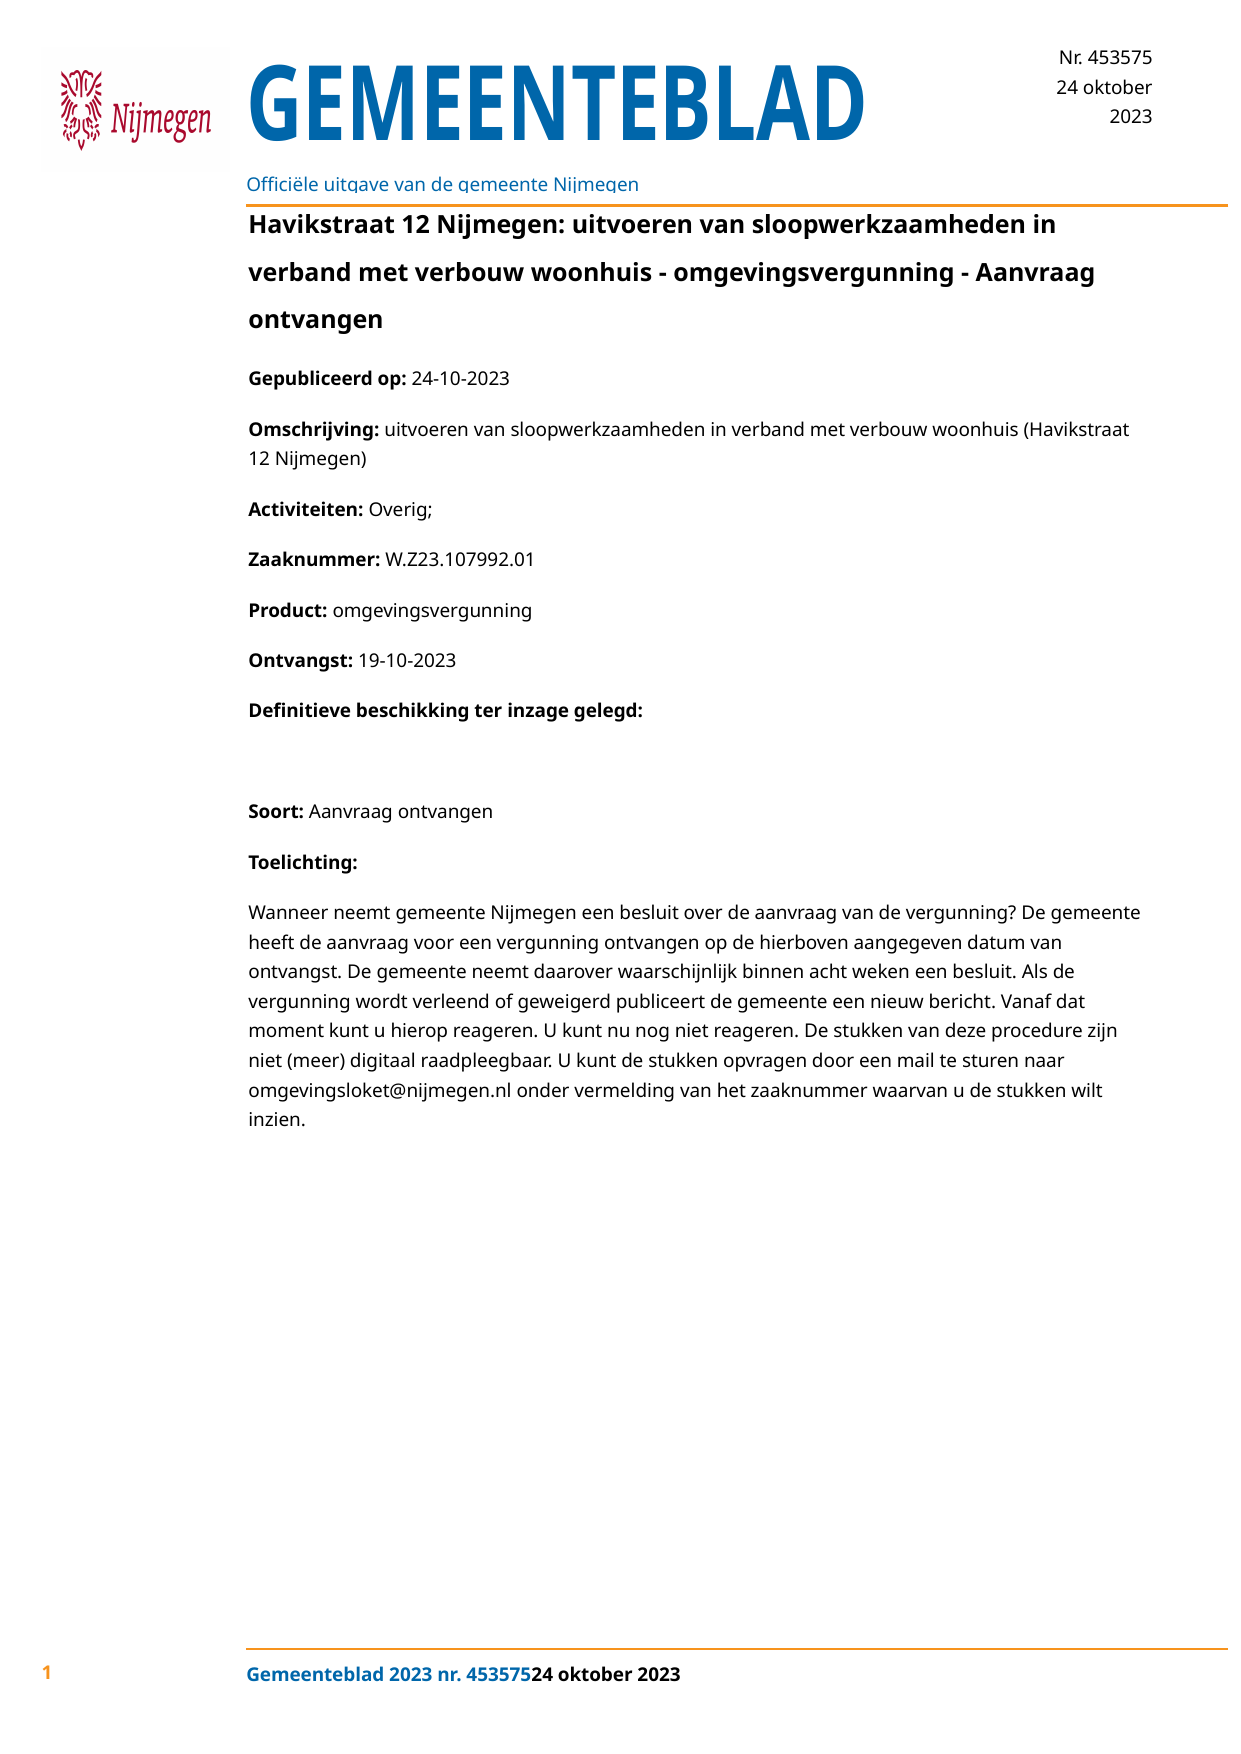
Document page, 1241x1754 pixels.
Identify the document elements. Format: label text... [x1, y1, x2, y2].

text Omschrijving: uitvoeren van sloopwerkzaamheden in verband met verbouw woonhuis (Havikstraat 12 Nijmegen) [248, 416, 1152, 471]
text Zaaknummer: W.Z23.107992.01 [248, 546, 1152, 572]
text Soort: Aanvraag ontvangen [248, 798, 1152, 824]
text Gepubliceerd op: 24-10-2023 [248, 366, 1152, 391]
text Wanneer neemt gemeente Nijmegen een besluit over de aanvraag van de vergunning? De gemeente heeft de aanvraag voor een vergunning ontvangen op de hierboven aangegeven datum van ontvangst. De gemeente neemt daarover waarschijnlijk binnen acht weken een besluit. Als de vergunning wordt verleend of geweigerd publiceert de gemeente een nieuw bericht. Vanaf dat moment kunt u hierop reageren. U kunt nu nog niet reageren. De stukken van deze procedure zijn niet (meer) digitaal raadpleegbaar. U kunt de stukken opvragen door een mail te sturen naar omgevingsloket@nijmegen.nl onder vermelding van het zaaknummer waarvan u de stukken wilt inzien. [248, 899, 1152, 1132]
picture [41, 47, 231, 172]
text Activiteiten: Overig; [248, 496, 1152, 522]
text Product: omgevingsvergunning [248, 597, 1152, 622]
text Definitieve beschikking ter inzage gelegd: [248, 698, 1152, 723]
text Toelichting: [248, 849, 1152, 874]
text Havikstraat 12 Nijmegen: uitvoeren van sloopwerkzaamheden in verband met verbouw woonhuis - omgevingsvergunning - Aanvraag ontvangen [248, 207, 1152, 336]
text Ontvangst: 19-10-2023 [248, 647, 1152, 673]
